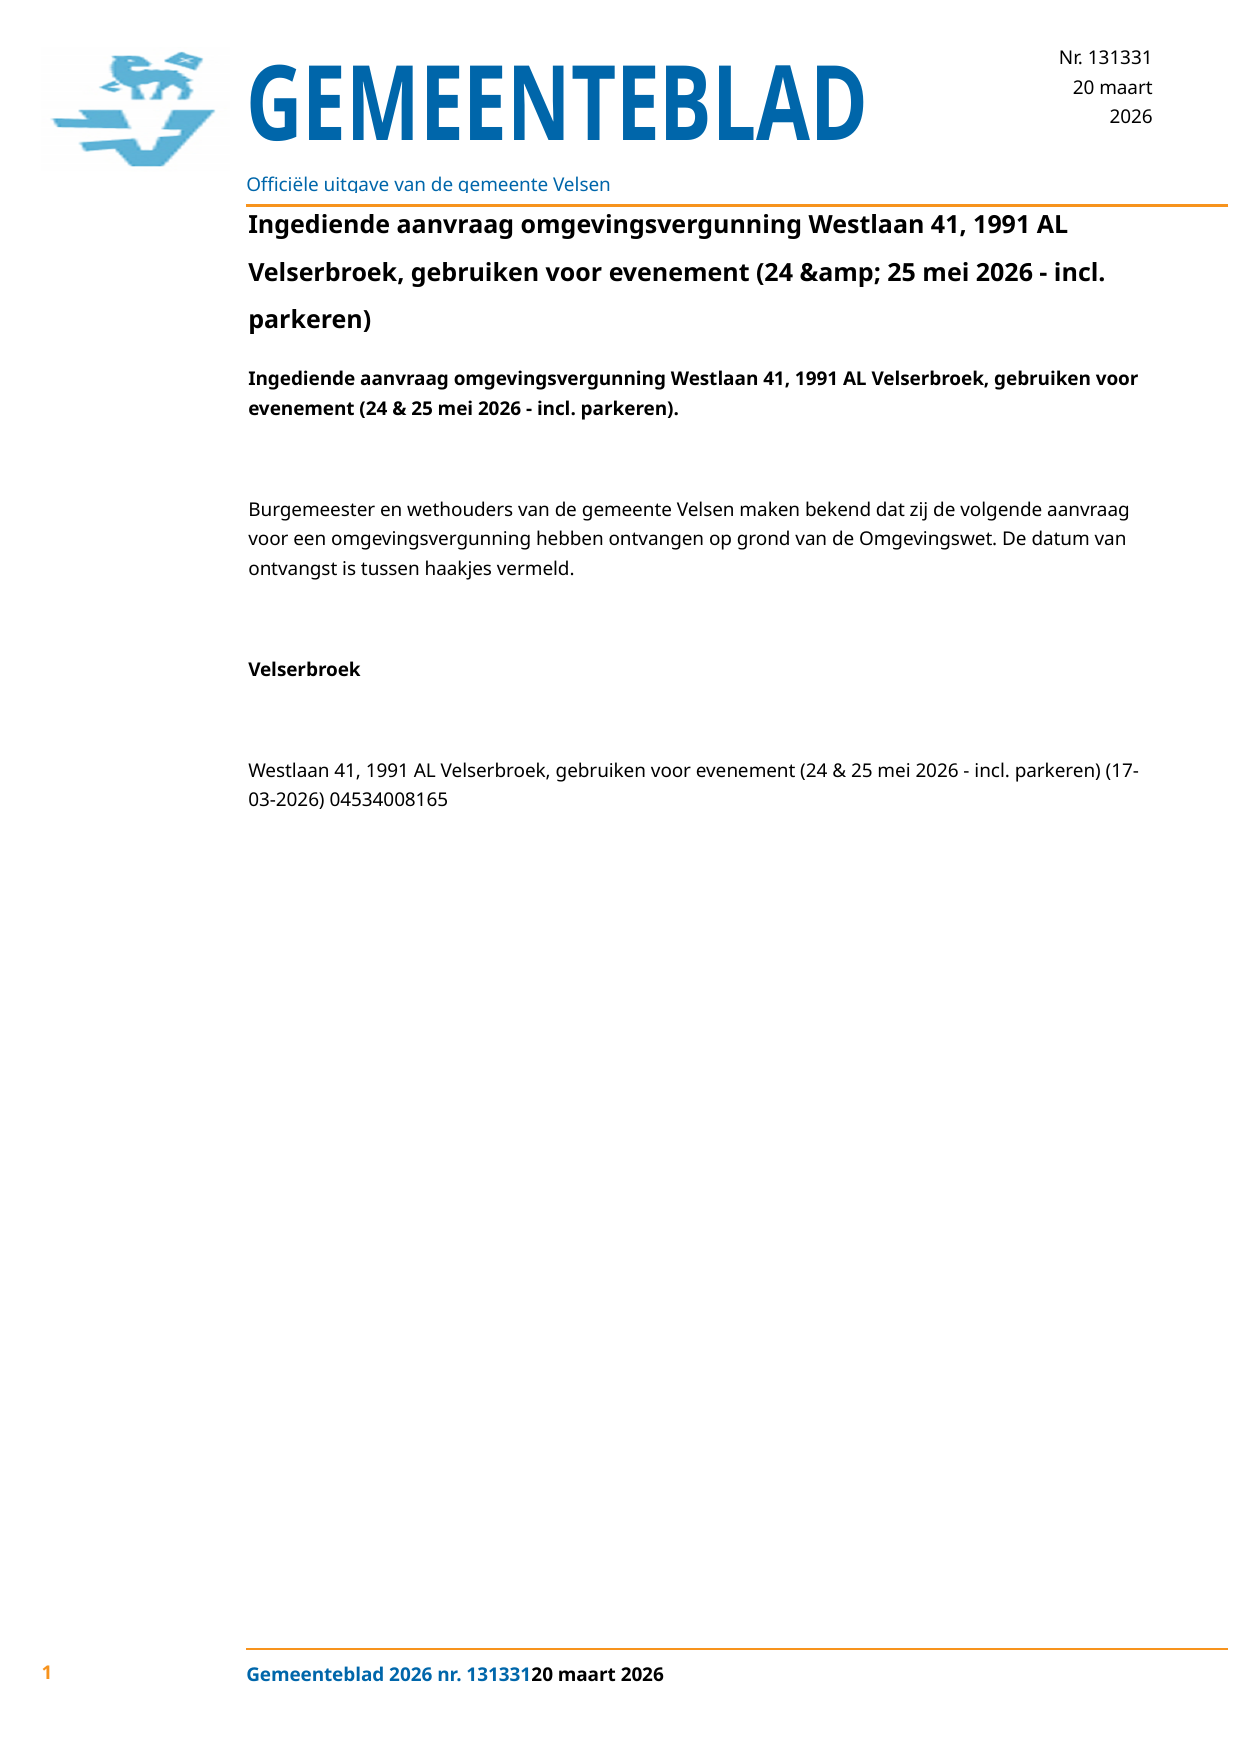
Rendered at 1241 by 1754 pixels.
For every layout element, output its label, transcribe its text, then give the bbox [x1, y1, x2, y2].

text Burgemeester en wethouders van de gemeente Velsen maken bekend dat zij de volgende aanvraag voor een omgevingsvergunning hebben ontvangen op grond van de Omgevingswet. De datum van ontvangst is tussen haakjes vermeld. [248, 496, 1152, 581]
text Velserbroek [248, 656, 1152, 682]
text Ingediende aanvraag omgevingsvergunning Westlaan 41, 1991 AL Velserbroek, gebruiken voor evenement (24 & 25 mei 2026 - incl. parkeren). [248, 366, 1152, 421]
text Westlaan 41, 1991 AL Velserbroek, gebruiken voor evenement (24 & 25 mei 2026 - incl. parkeren) (17-03-2026) 04534008165 [248, 757, 1152, 812]
picture [41, 47, 231, 172]
text Ingediende aanvraag omgevingsvergunning Westlaan 41, 1991 AL Velserbroek, gebruiken voor evenement (24 &amp; 25 mei 2026 - incl. parkeren) [248, 207, 1152, 336]
